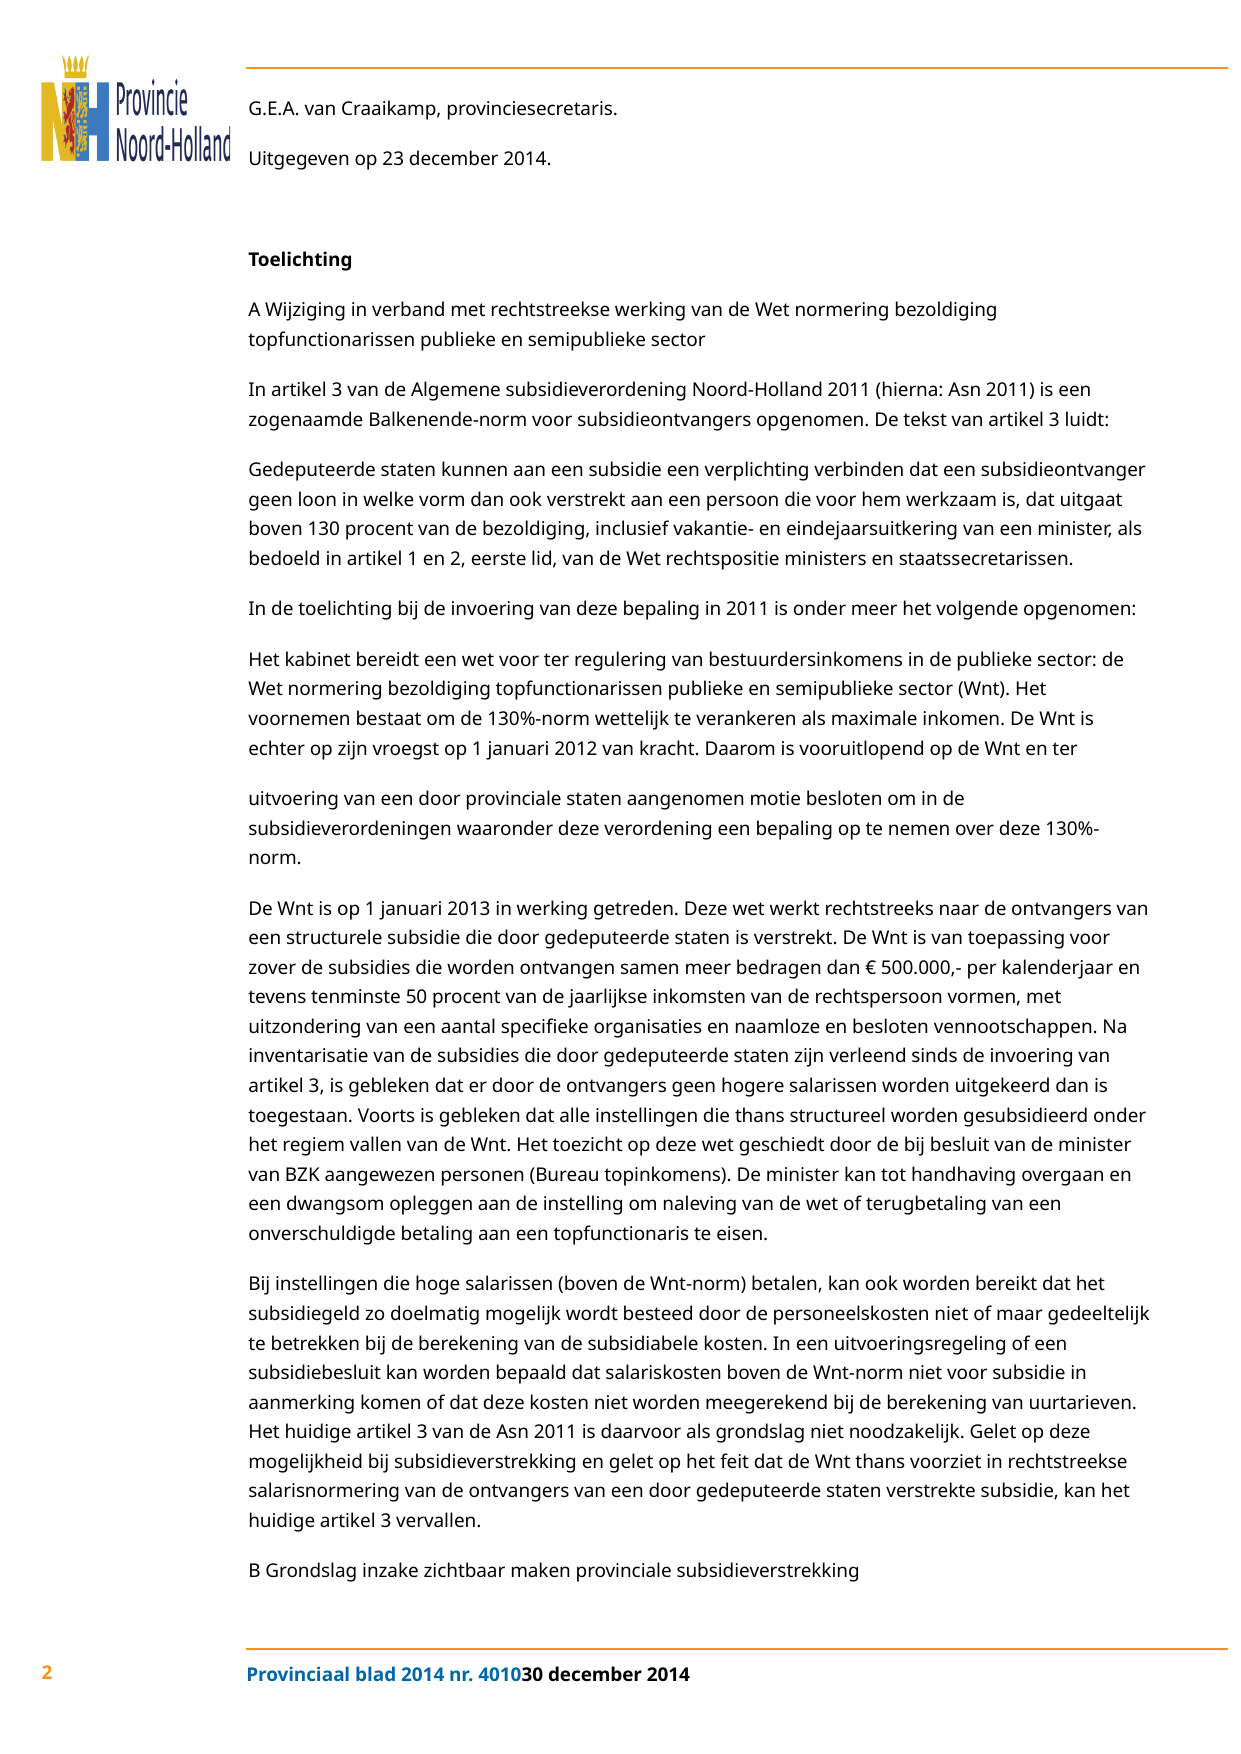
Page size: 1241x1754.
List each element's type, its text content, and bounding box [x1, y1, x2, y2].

text uitvoering van een door provinciale staten aangenomen motie besloten om in de subsidieverordeningen waaronder deze verordening een bepaling op te nemen over deze 130%-norm. [248, 785, 1152, 870]
text De Wnt is op 1 januari 2013 in werking getreden. Deze wet werkt rechtstreeks naar de ontvangers van een structurele subsidie die door gedeputeerde staten is verstrekt. De Wnt is van toepassing voor zover de subsidies die worden ontvangen samen meer bedragen dan € 500.000,- per kalenderjaar en tevens tenminste 50 procent van de jaarlijkse inkomsten van de rechtspersoon vormen, met uitzondering van een aantal specifieke organisaties en naamloze en besloten vennootschappen. Na inventarisatie van de subsidies die door gedeputeerde staten zijn verleend sinds de invoering van artikel 3, is gebleken dat er door de ontvangers geen hogere salarissen worden uitgekeerd dan is toegestaan. Voorts is gebleken dat alle instellingen die thans structureel worden gesubsidieerd onder het regiem vallen van de Wnt. Het toezicht op deze wet geschiedt door de bij besluit van de minister van BZK aangewezen personen (Bureau topinkomens). De minister kan tot handhaving overgaan en een dwangsom opleggen aan de instelling om naleving van de wet of terugbetaling van een onverschuldigde betaling aan een topfunctionaris te eisen. [248, 895, 1152, 1246]
text B Grondslag inzake zichtbaar maken provinciale subsidieverstrekking [248, 1558, 1152, 1583]
text Het kabinet bereidt een wet voor ter regulering van bestuurdersinkomens in de publieke sector: de Wet normering bezoldiging topfunctionarissen publieke en semipublieke sector (Wnt). Het voornemen bestaat om de 130%-norm wettelijk te verankeren als maximale inkomen. De Wnt is echter op zijn vroegst op 1 januari 2012 van kracht. Daarom is vooruitlopend op de Wnt en ter [248, 646, 1152, 761]
text Bij instellingen die hoge salarissen (boven de Wnt-norm) betalen, kan ook worden bereikt dat het subsidiegeld zo doelmatig mogelijk wordt besteed door de personeelskosten niet of maar gedeeltelijk te betrekken bij de berekening van de subsidiabele kosten. In een uitvoeringsregeling of een subsidiebesluit kan worden bepaald dat salariskosten boven de Wnt-norm niet voor subsidie in aanmerking komen of dat deze kosten niet worden meegerekend bij de berekening van uurtarieven. Het huidige artikel 3 van de Asn 2011 is daarvoor als grondslag niet noodzakelijk. Gelet op deze mogelijkheid bij subsidieverstrekking en gelet op het feit dat de Wnt thans voorziet in rechtstreekse salarisnormering van de ontvangers van een door gedeputeerde staten verstrekte subsidie, kan het huidige artikel 3 vervallen. [248, 1271, 1152, 1533]
text Gedeputeerde staten kunnen aan een subsidie een verplichting verbinden dat een subsidieontvanger geen loon in welke vorm dan ook verstrekt aan een persoon die voor hem werkzaam is, dat uitgaat boven 130 procent van de bezoldiging, inclusief vakantie- en eindejaarsuitkering van een minister, als bedoeld in artikel 1 en 2, eerste lid, van de Wet rechtspositie ministers en staatssecretarissen. [248, 456, 1152, 571]
text G.E.A. van Craaikamp, provinciesecretaris. [248, 95, 1152, 121]
text In artikel 3 van de Algemene subsidieverordening Noord-Holland 2011 (hierna: Asn 2011) is een zogenaamde Balkenende-norm voor subsidieontvangers opgenomen. De tekst van artikel 3 luidt: [248, 376, 1152, 432]
text Uitgegeven op 23 december 2014. [248, 145, 1152, 171]
picture [41, 47, 231, 172]
text In de toelichting bij de invoering van deze bepaling in 2011 is onder meer het volgende opgenomen: [248, 596, 1152, 621]
text Toelichting [248, 246, 1152, 272]
text A Wijziging in verband met rechtstreekse werking van de Wet normering bezoldiging topfunctionarissen publieke en semipublieke sector [248, 296, 1152, 352]
